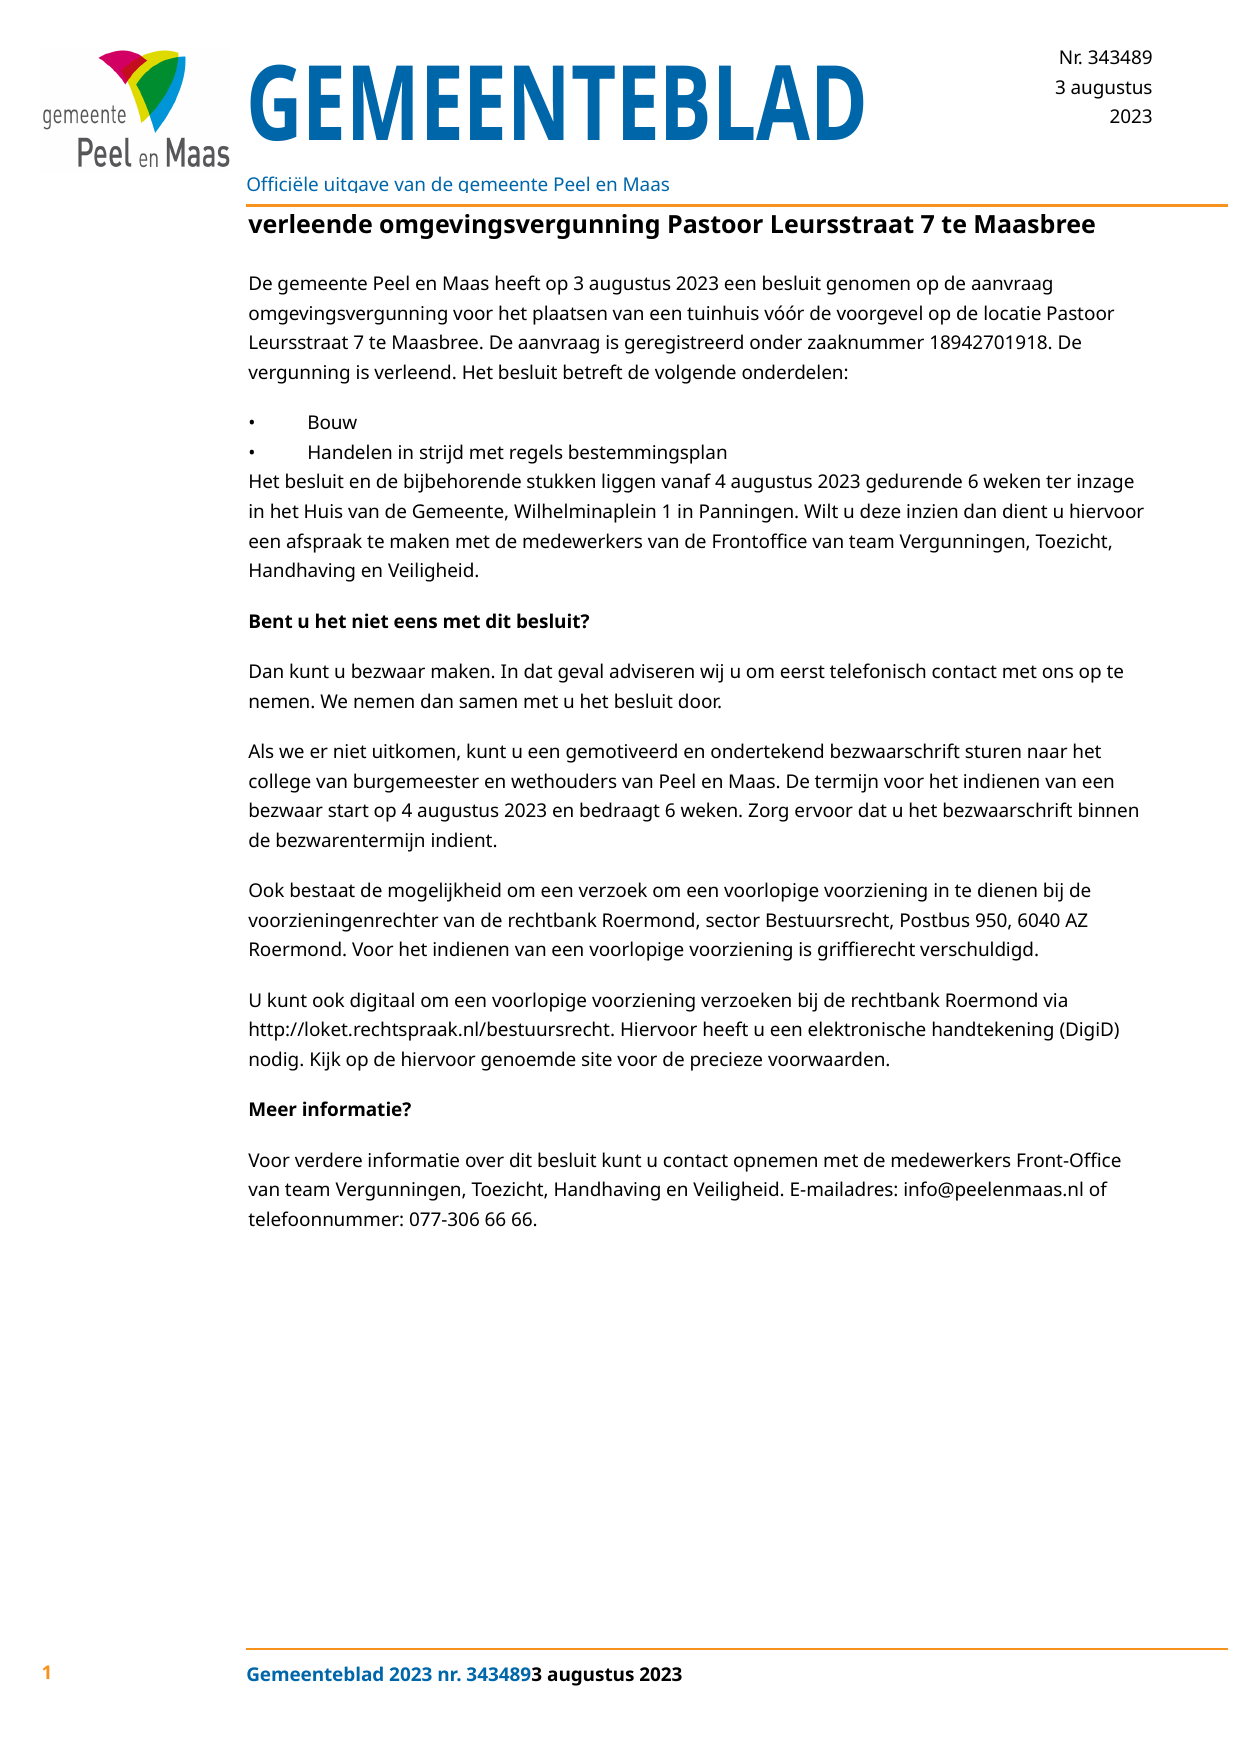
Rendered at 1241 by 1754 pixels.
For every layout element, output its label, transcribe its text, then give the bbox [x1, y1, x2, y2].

text Meer informatie? [248, 1097, 1152, 1122]
text Bent u het niet eens met dit besluit? [248, 608, 1152, 633]
text verleende omgevingsvergunning Pastoor Leursstraat 7 te Maasbree [248, 207, 1152, 241]
text Ook bestaat de mogelijkheid om een verzoek om een voorlopige voorziening in te dienen bij de voorzieningenrechter van de rechtbank Roermond, sector Bestuursrecht, Postbus 950, 6040 AZ Roermond. Voor het indienen van een voorlopige voorziening is griffierecht verschuldigd. [248, 877, 1152, 962]
text Het besluit en de bijbehorende stukken liggen vanaf 4 augustus 2023 gedurende 6 weken ter inzage in het Huis van de Gemeente, Wilhelminaplein 1 in Panningen. Wilt u deze inzien dan dient u hiervoor een afspraak te maken met de medewerkers van de Frontoffice van team Vergunningen, Toezicht, Handhaving en Veiligheid. [248, 469, 1152, 583]
text Voor verdere informatie over dit besluit kunt u contact opnemen met de medewerkers Front-Office van team Vergunningen, Toezicht, Handhaving en Veiligheid. E-mailadres: info@peelenmaas.nl of telefoonnummer: 077-306 66 66. [248, 1147, 1152, 1232]
list Handelen in strijd met regels bestemmingsplan [248, 439, 1152, 465]
text U kunt ook digitaal om een voorlopige voorziening verzoeken bij de rechtbank Roermond via http://loket.rechtspraak.nl/bestuursrecht. Hiervoor heeft u een elektronische handtekening (DigiD) nodig. Kijk op de hiervoor genoemde site voor de precieze voorwaarden. [248, 987, 1152, 1072]
text Dan kunt u bezwaar maken. In dat geval adviseren wij u om eerst telefonisch contact met ons op te nemen. We nemen dan samen met u het besluit door. [248, 658, 1152, 713]
text De gemeente Peel en Maas heeft op 3 augustus 2023 een besluit genomen op de aanvraag omgevingsvergunning voor het plaatsen van een tuinhuis vóór de voorgevel op de locatie Pastoor Leursstraat 7 te Maasbree. De aanvraag is geregistreerd onder zaaknummer 18942701918. De vergunning is verleend. Het besluit betreft de volgende onderdelen: [248, 270, 1152, 385]
picture [41, 47, 231, 172]
list Bouw [248, 409, 1152, 435]
text Als we er niet uitkomen, kunt u een gemotiveerd en ondertekend bezwaarschrift sturen naar het college van burgemeester en wethouders van Peel en Maas. De termijn voor het indienen van een bezwaar start op 4 augustus 2023 en bedraagt 6 weken. Zorg ervoor dat u het bezwaarschrift binnen de bezwarentermijn indient. [248, 738, 1152, 853]
